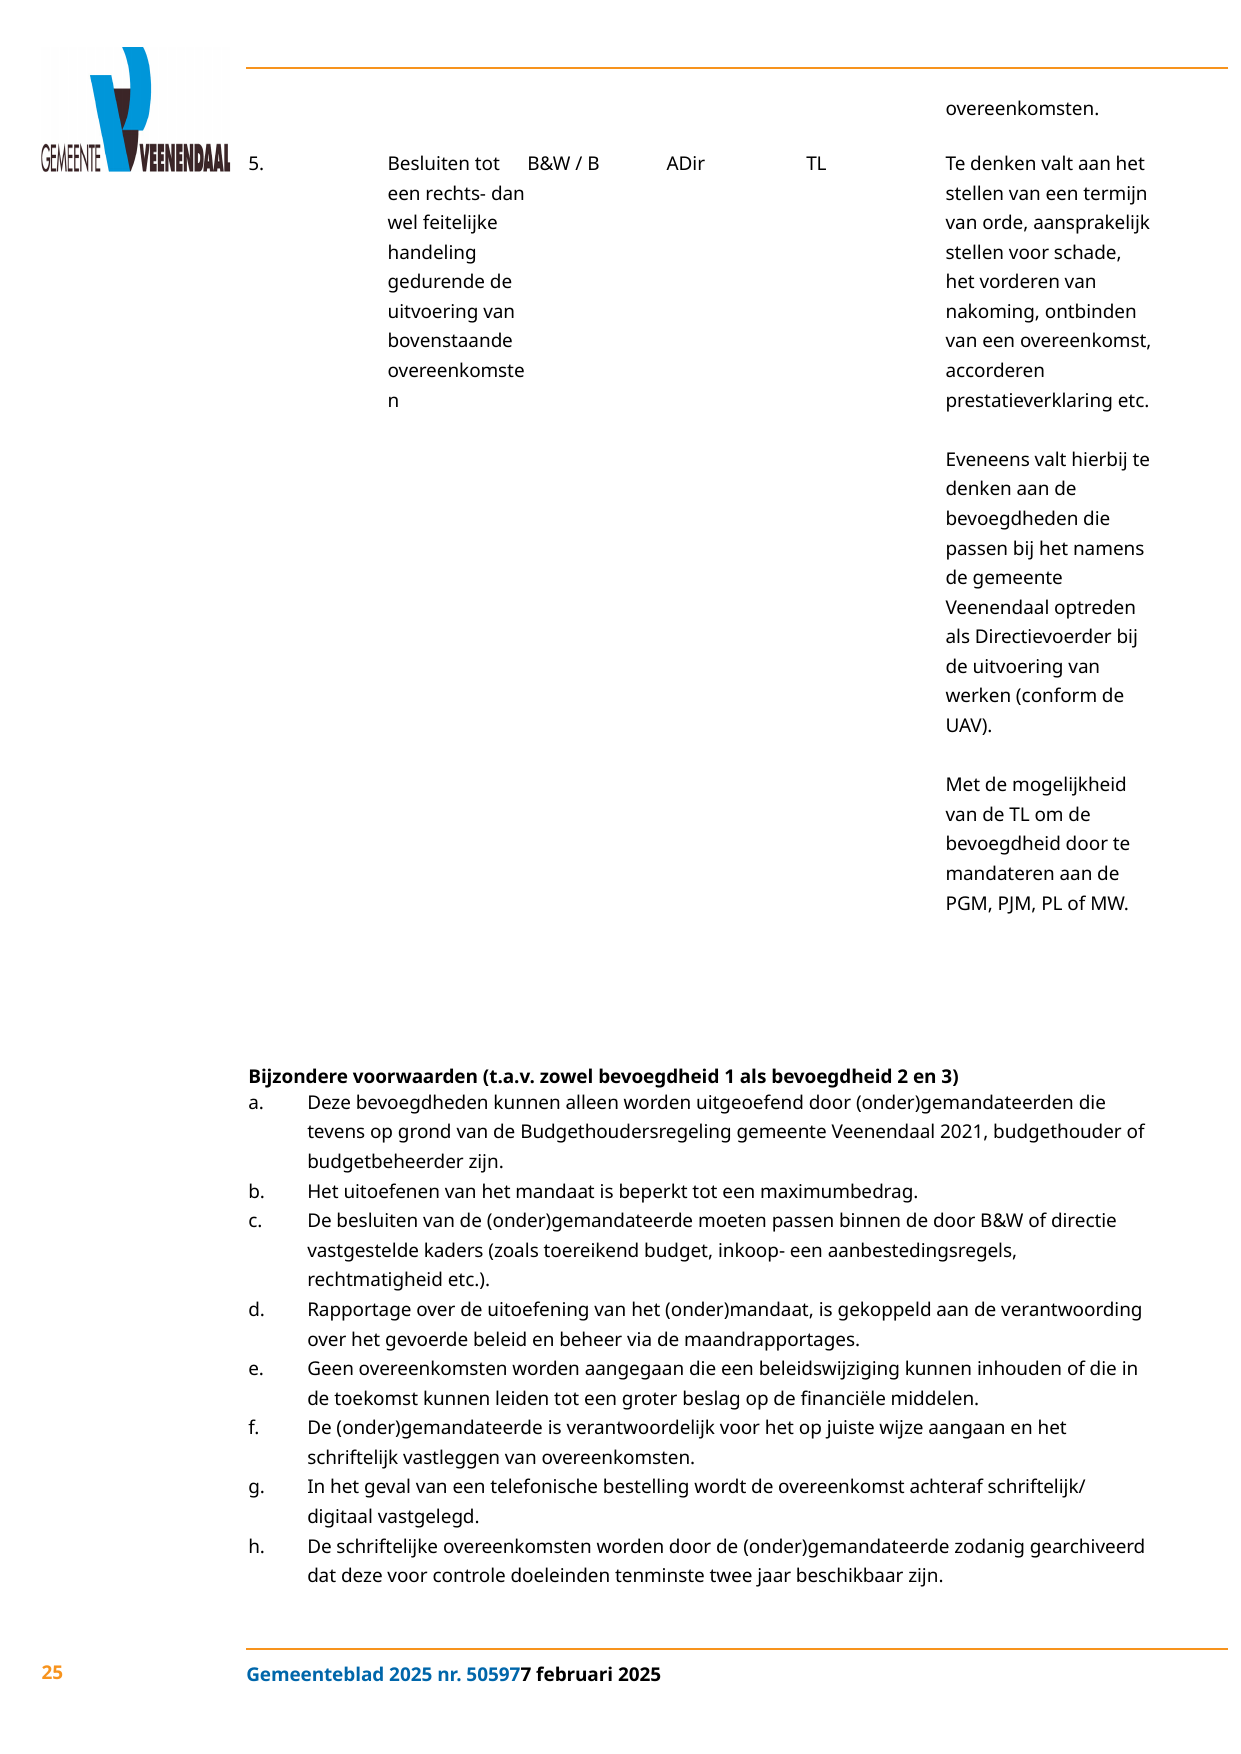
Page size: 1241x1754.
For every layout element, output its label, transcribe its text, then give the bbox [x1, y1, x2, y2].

table_cell B&W / B [527, 150, 666, 1063]
table_cell Deze bevoegdheden kunnen alleen worden uitgeoefend door (onder)gemandateerden die tevens op grond van de Budgethoudersregeling gemeente Veenendaal 2021, budgethouder of budgetbeheerder zijn. Het uitoefenen van het mandaat is beperkt tot een maximumbedrag. De besluiten van de (onder)gemandateerde moeten passen binnen de door B&W of directie vastgestelde kaders (zoals toereikend budget, inkoop- een aanbestedingsregels, rechtmatigheid etc.). Rapportage over de uitoefening van het (onder)mandaat, is gekoppeld aan de verantwoording over het gevoerde beleid en beheer via de maandrapportages. Geen overeenkomsten worden aangegaan die een beleidswijziging kunnen inhouden of die in de toekomst kunnen leiden tot een groter beslag op de financiële middelen. De (onder)gemandateerde is verantwoordelijk voor het op juiste wijze aangaan en het schriftelijk vastleggen van overeenkomsten. In het geval van een telefonische bestelling wordt de overeenkomst achteraf schriftelijk/ digitaal vastgelegd. De schriftelijke overeenkomsten worden door de (onder)gemandateerde zodanig gearchiveerd dat deze voor controle doeleinden tenminste twee jaar beschikbaar zijn. [248, 1089, 1152, 1588]
table_cell [248, 95, 387, 150]
table_cell [527, 95, 666, 150]
table_cell Besluiten tot een rechts- dan wel feitelijke handeling gedurende de uitvoering van bovenstaande overeenkomsten [388, 150, 527, 1063]
table_cell ADir [666, 150, 806, 1063]
table_cell [806, 95, 945, 150]
table_cell [666, 95, 806, 150]
table_cell overeenkomsten. [945, 95, 1152, 150]
table_cell Bijzondere voorwaarden (t.a.v. zowel bevoegdheid 1 als bevoegdheid 2 en 3) [248, 1063, 1152, 1089]
picture [41, 47, 130, 172]
table_cell [248, 150, 387, 1063]
table_cell Te denken valt aan het stellen van een termijn van orde, aansprakelijk stellen voor schade, het vorderen van nakoming, ontbinden van een overeenkomst, accorderen prestatieverklaring etc. Eveneens valt hierbij te denken aan de bevoegdheden die passen bij het namens de gemeente Veenendaal optreden als Directievoerder bij de uitvoering van werken (conform de UAV). Met de mogelijkheid van de TL om de bevoegdheid door te mandateren aan de PGM, PJM, PL of MW. [945, 150, 1152, 1063]
table_cell TL [806, 150, 945, 1063]
picture [123, 47, 231, 172]
table_cell [388, 95, 527, 150]
